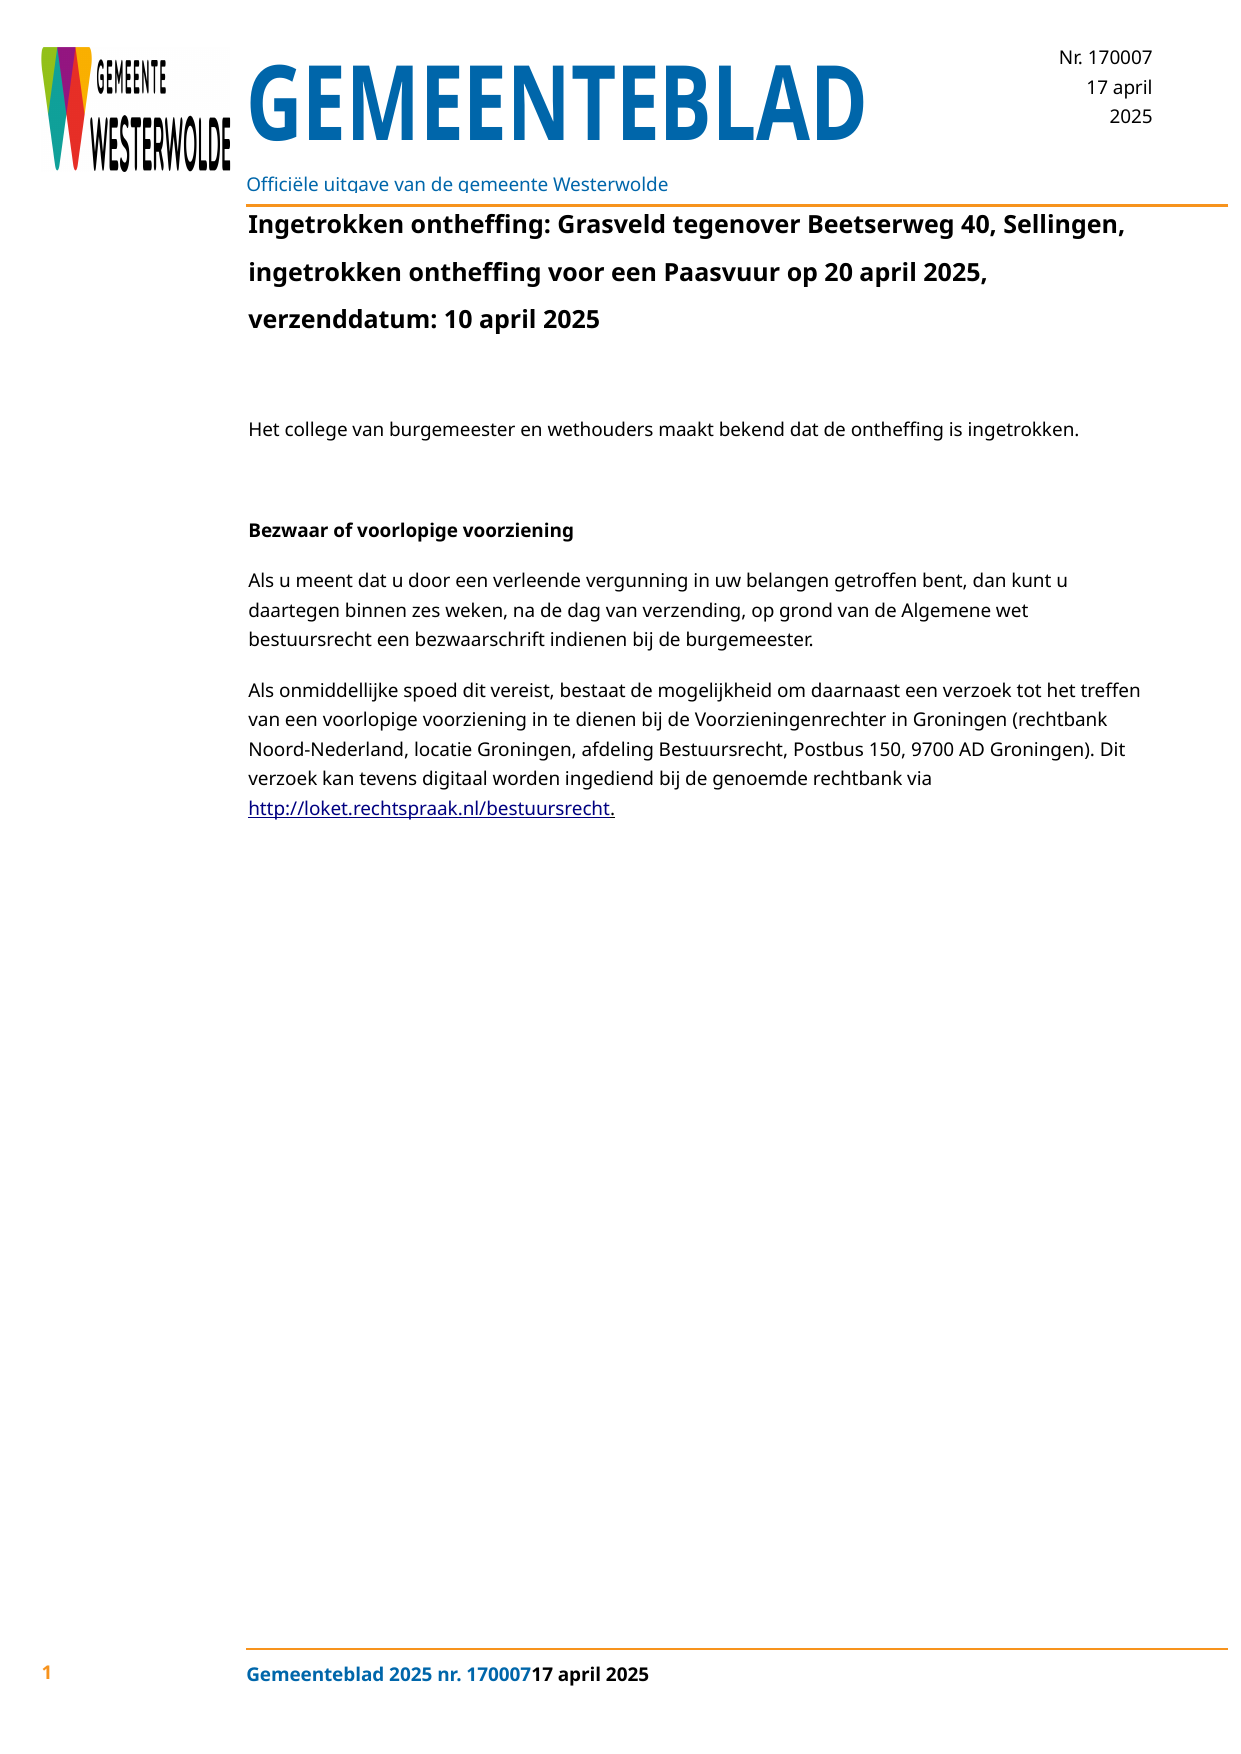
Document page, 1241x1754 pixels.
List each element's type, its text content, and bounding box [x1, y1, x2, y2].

text Als onmiddellijke spoed dit vereist, bestaat de mogelijkheid om daarnaast een verzoek tot het treffen van een voorlopige voorziening in te dienen bij de Voorzieningenrechter in Groningen (rechtbank Noord-Nederland, locatie Groningen, afdeling Bestuursrecht, Postbus 150, 9700 AD Groningen). Dit verzoek kan tevens digitaal worden ingediend bij de genoemde rechtbank via http://loket.rechtspraak.nl/bestuursrecht. [248, 677, 1152, 821]
text Ingetrokken ontheffing: Grasveld tegenover Beetserweg 40, Sellingen, ingetrokken ontheffing voor een Paasvuur op 20 april 2025, verzenddatum: 10 april 2025 [248, 207, 1152, 336]
text Bezwaar of voorlopige voorziening [248, 517, 1152, 542]
picture [41, 47, 231, 172]
text Het college van burgemeester en wethouders maakt bekend dat de ontheffing is ingetrokken. [248, 416, 1152, 442]
text Als u meent dat u door een verleende vergunning in uw belangen getroffen bent, dan kunt u daartegen binnen zes weken, na de dag van verzending, op grond van de Algemene wet bestuursrecht een bezwaarschrift indienen bij de burgemeester. [248, 567, 1152, 652]
